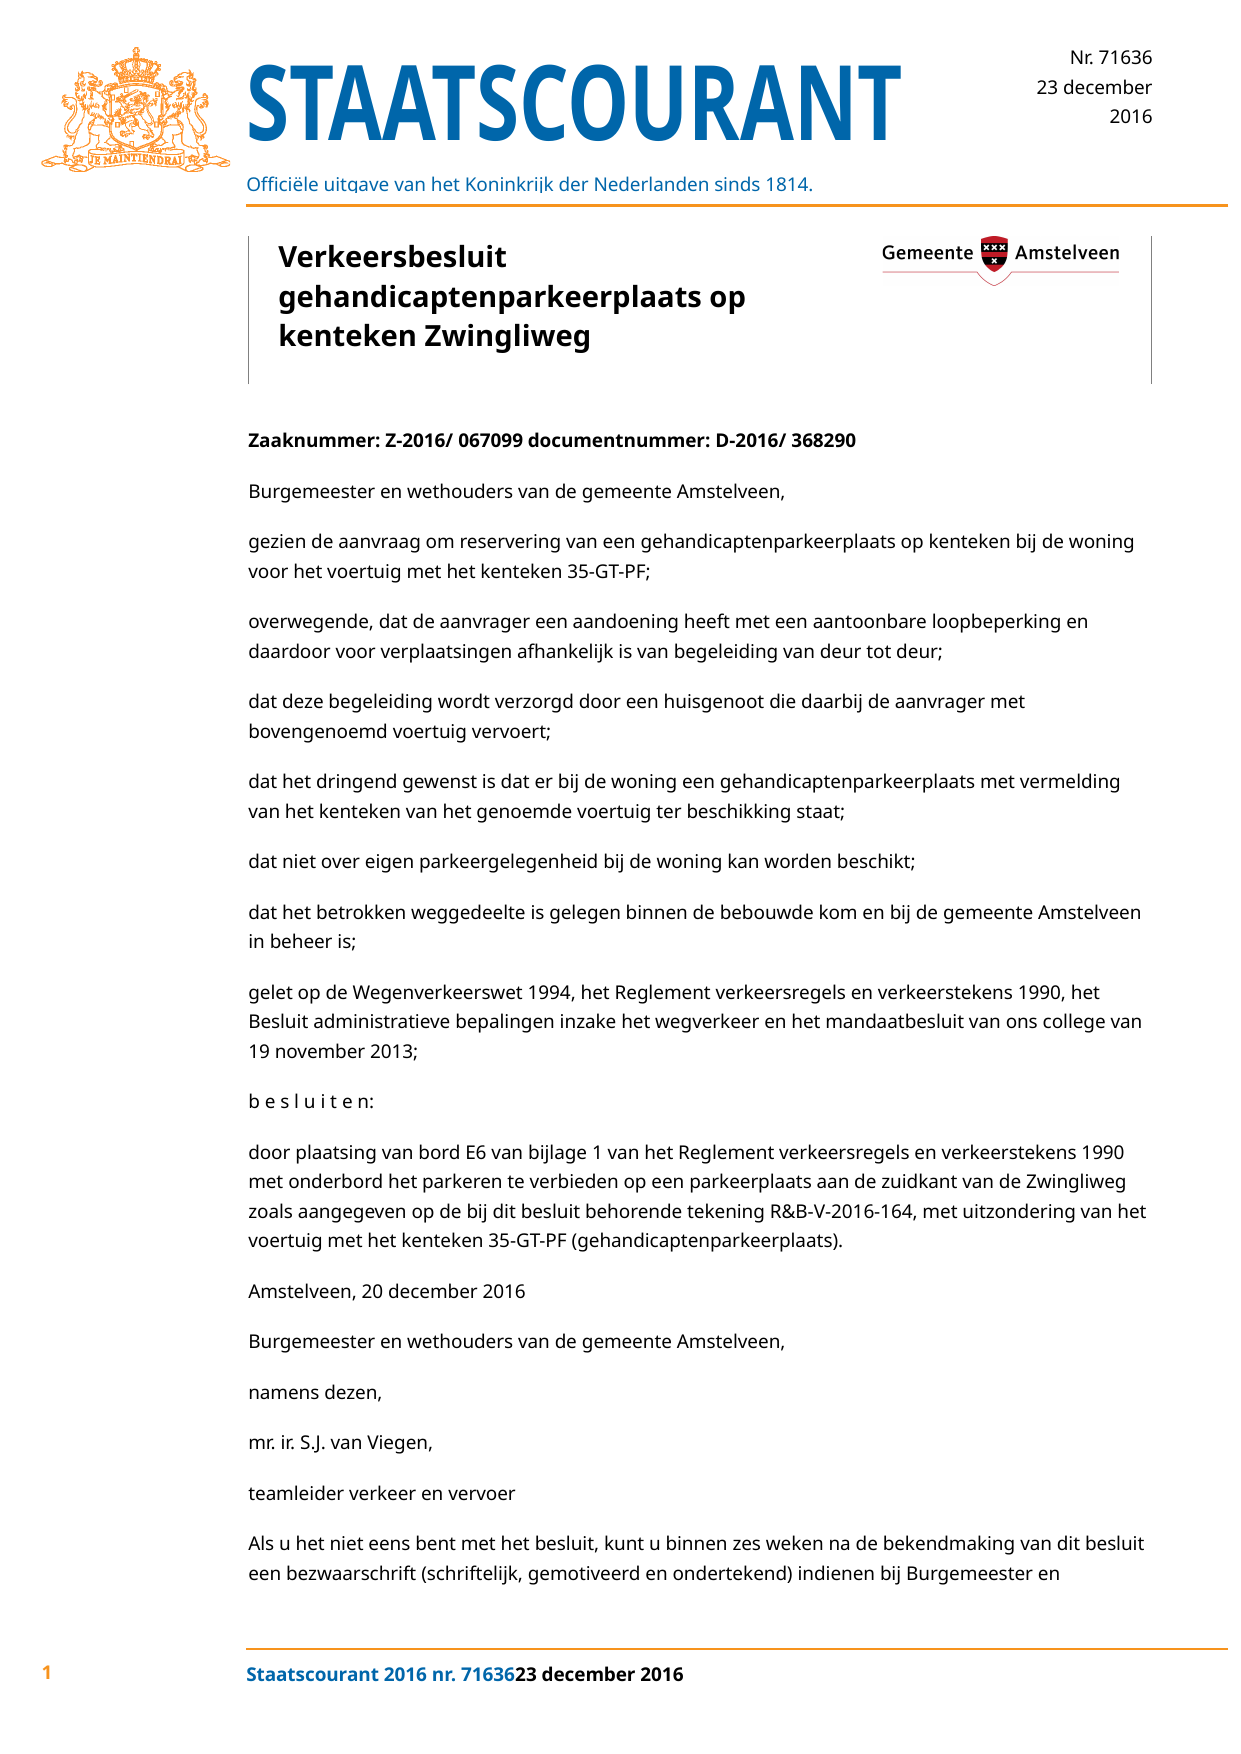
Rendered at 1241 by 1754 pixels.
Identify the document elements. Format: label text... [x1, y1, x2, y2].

text dat niet over eigen parkeergelegenheid bij de woning kan worden beschikt; [248, 848, 1152, 874]
text Als u het niet eens bent met het besluit, kunt u binnen zes weken na de bekendmaking van dit besluit een bezwaarschrift (schriftelijk, gemotiveerd en ondertekend) indienen bij Burgemeester en [248, 1530, 1152, 1585]
text Burgemeester en wethouders van de gemeente Amstelveen, [248, 1328, 1152, 1354]
text overwegende, dat de aanvrager een aandoening heeft met een aantoonbare loopbeperking en daardoor voor verplaatsingen afhankelijk is van begeleiding van deur tot deur; [248, 608, 1152, 664]
text gelet op de Wegenverkeerswet 1994, het Reglement verkeersregels en verkeerstekens 1990, het Besluit administratieve bepalingen inzake het wegverkeer en het mandaatbesluit van ons college van 19 november 2013; [248, 979, 1152, 1064]
text dat het dringend gewenst is dat er bij de woning een gehandicaptenparkeerplaats met vermelding van het kenteken van het genoemde voertuig ter beschikking staat; [248, 768, 1152, 824]
text mr. ir. S.J. van Viegen, [248, 1429, 1152, 1455]
text dat deze begeleiding wordt verzorgd door een huisgenoot die daarbij de aanvrager met bovengenoemd voertuig vervoert; [248, 688, 1152, 744]
text b e s l u i t e n: [248, 1088, 1152, 1114]
text Zaaknummer: Z-2016/ 067099 documentnummer: D-2016/ 368290 [248, 428, 1152, 453]
picture [41, 47, 231, 172]
table_header [850, 236, 1151, 384]
text teamleider verkeer en vervoer [248, 1480, 1152, 1505]
text namens dezen, [248, 1379, 1152, 1404]
picture [882, 236, 1119, 286]
text Amstelveen, 20 december 2016 [248, 1278, 1152, 1304]
table_header Verkeersbesluit gehandicaptenparkeerplaats op kenteken Zwingliweg [249, 236, 850, 384]
text Burgemeester en wethouders van de gemeente Amstelveen, [248, 478, 1152, 504]
text door plaatsing van bord E6 van bijlage 1 van het Reglement verkeersregels en verkeerstekens 1990 met onderbord het parkeren te verbieden op een parkeerplaats aan de zuidkant van de Zwingliweg zoals aangegeven op de bij dit besluit behorende tekening R&B-V-2016-164, met uitzondering van het voertuig met het kenteken 35-GT-PF (gehandicaptenparkeerplaats). [248, 1139, 1152, 1253]
text gezien de aanvraag om reservering van een gehandicaptenparkeerplaats op kenteken bij de woning voor het voertuig met het kenteken 35-GT-PF; [248, 528, 1152, 584]
text dat het betrokken weggedeelte is gelegen binnen de bebouwde kom en bij de gemeente Amstelveen in beheer is; [248, 899, 1152, 954]
